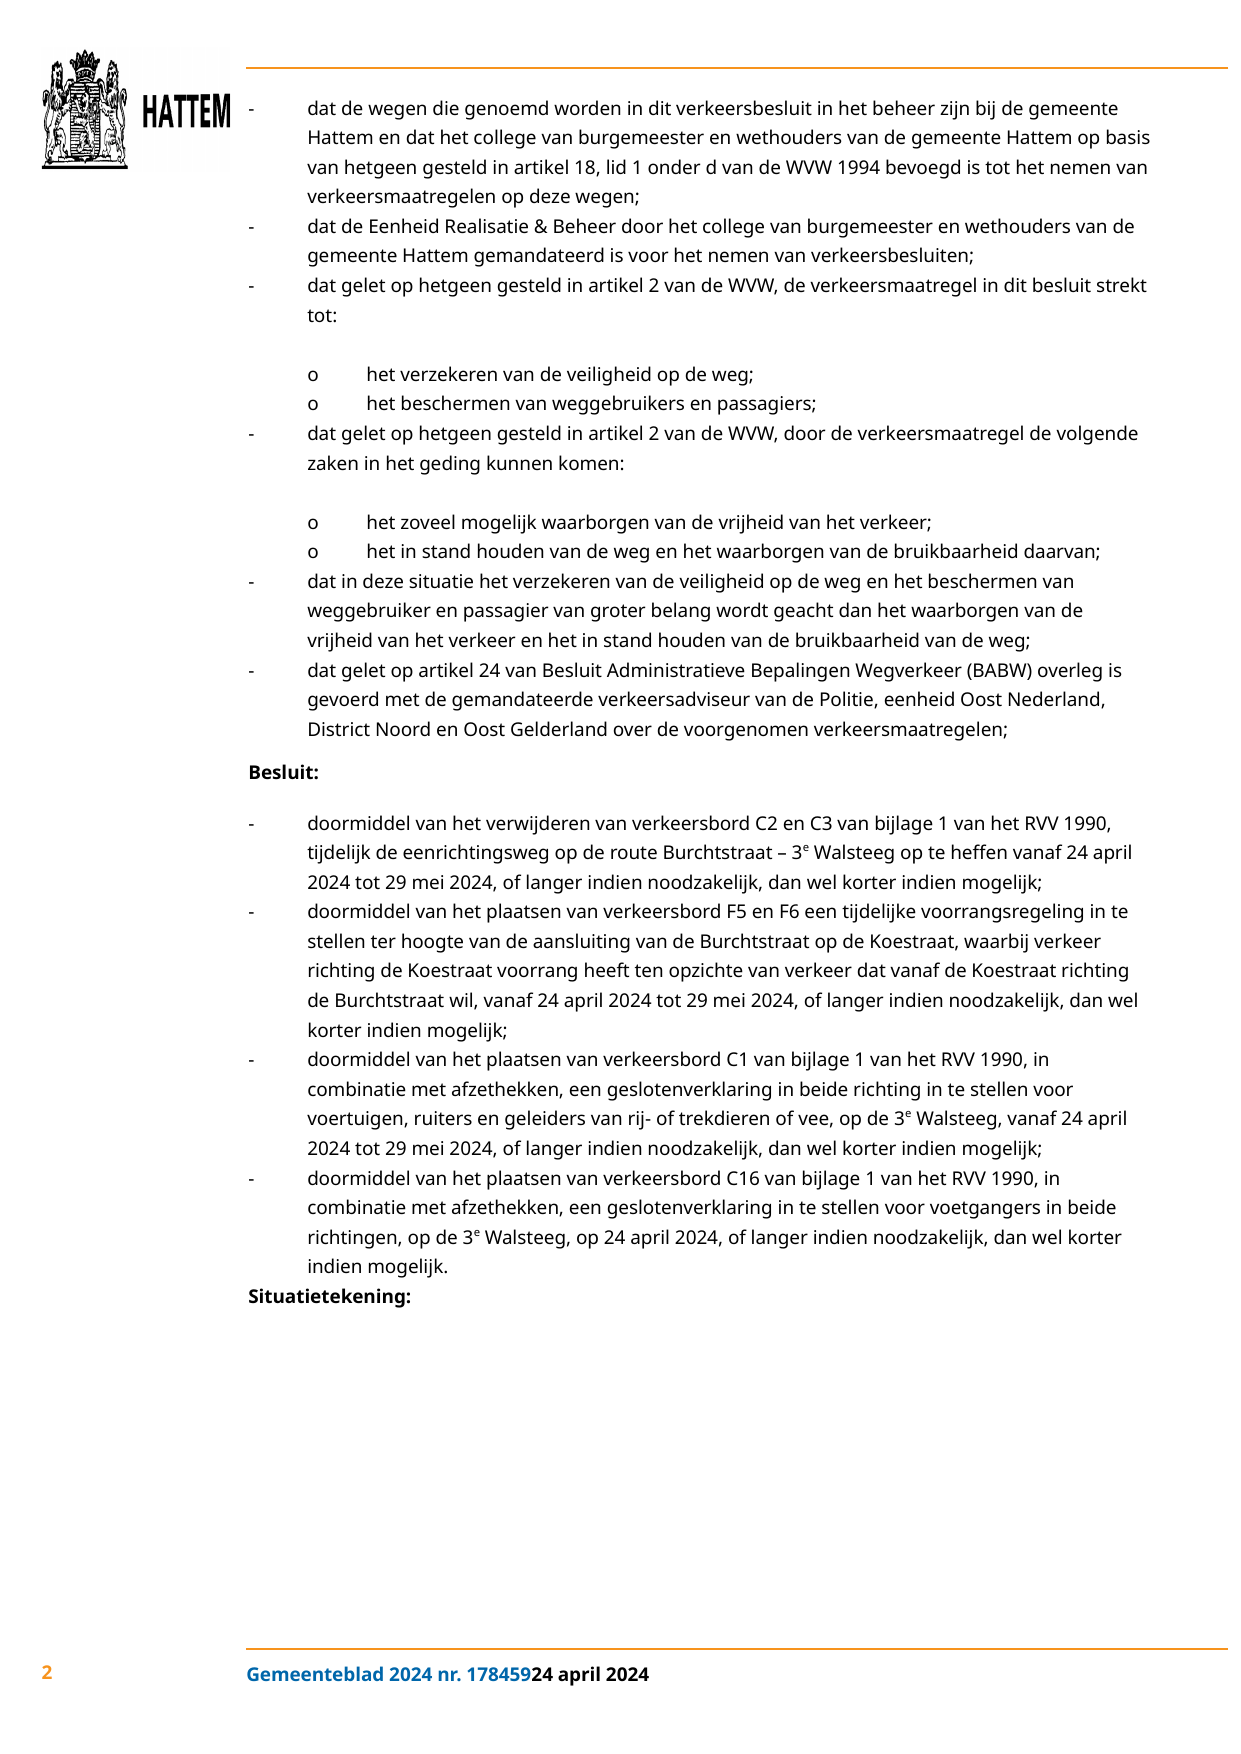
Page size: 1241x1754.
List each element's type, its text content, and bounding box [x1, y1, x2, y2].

list doormiddel van het plaatsen van verkeersbord C1 van bijlage 1 van het RVV 1990, in combinatie met afzethekken, een geslotenverklaring in beide richting in te stellen voor voertuigen, ruiters en geleiders van rij- of trekdieren of vee, op de 3e Walsteeg, vanaf 24 april 2024 tot 29 mei 2024, of langer indien noodzakelijk, dan wel korter indien mogelijk; [248, 1046, 1152, 1161]
list het beschermen van weggebruikers en passagiers; [307, 391, 1152, 416]
list dat in deze situatie het verzekeren van de veiligheid op de weg en het beschermen van weggebruiker en passagier van groter belang wordt geacht dan het waarborgen van de vrijheid van het verkeer en het in stand houden van de bruikbaarheid van de weg; [248, 568, 1152, 653]
text Besluit: [248, 759, 1152, 785]
list het zoveel mogelijk waarborgen van de vrijheid van het verkeer; [307, 509, 1152, 535]
text Situatietekening: [248, 1283, 1152, 1309]
list dat de Eenheid Realisatie & Beheer door het college van burgemeester en wethouders van de gemeente Hattem gemandateerd is voor het nemen van verkeersbesluiten; [248, 213, 1152, 268]
list dat gelet op hetgeen gesteld in artikel 2 van de WVW, de verkeersmaatregel in dit besluit strekt tot: [248, 272, 1152, 328]
picture [41, 47, 231, 172]
list doormiddel van het plaatsen van verkeersbord F5 en F6 een tijdelijke voorrangsregeling in te stellen ter hoogte van de aansluiting van de Burchtstraat op de Koestraat, waarbij verkeer richting de Koestraat voorrang heeft ten opzichte van verkeer dat vanaf de Koestraat richting de Burchtstraat wil, vanaf 24 april 2024 tot 29 mei 2024, of langer indien noodzakelijk, dan wel korter indien mogelijk; [248, 898, 1152, 1042]
list dat gelet op artikel 24 van Besluit Administratieve Bepalingen Wegverkeer (BABW) overleg is gevoerd met de gemandateerde verkeersadviseur van de Politie, eenheid Oost Nederland, District Noord en Oost Gelderland over de voorgenomen verkeersmaatregelen; [248, 657, 1152, 742]
list het verzekeren van de veiligheid op de weg; [307, 361, 1152, 387]
list doormiddel van het verwijderen van verkeersbord C2 en C3 van bijlage 1 van het RVV 1990, tijdelijk de eenrichtingsweg op de route Burchtstraat – 3e Walsteeg op te heffen vanaf 24 april 2024 tot 29 mei 2024, of langer indien noodzakelijk, dan wel korter indien mogelijk; [248, 810, 1152, 894]
list het in stand houden van de weg en het waarborgen van de bruikbaarheid daarvan; [307, 538, 1152, 564]
list dat gelet op hetgeen gesteld in artikel 2 van de WVW, door de verkeersmaatregel de volgende zaken in het geding kunnen komen: [248, 420, 1152, 476]
list dat de wegen die genoemd worden in dit verkeersbesluit in het beheer zijn bij de gemeente Hattem en dat het college van burgemeester en wethouders van de gemeente Hattem op basis van hetgeen gesteld in artikel 18, lid 1 onder d van de WVW 1994 bevoegd is tot het nemen van verkeersmaatregelen op deze wegen; [248, 95, 1152, 209]
list doormiddel van het plaatsen van verkeersbord C16 van bijlage 1 van het RVV 1990, in combinatie met afzethekken, een geslotenverklaring in te stellen voor voetgangers in beide richtingen, op de 3e Walsteeg, op 24 april 2024, of langer indien noodzakelijk, dan wel korter indien mogelijk. [248, 1165, 1152, 1279]
